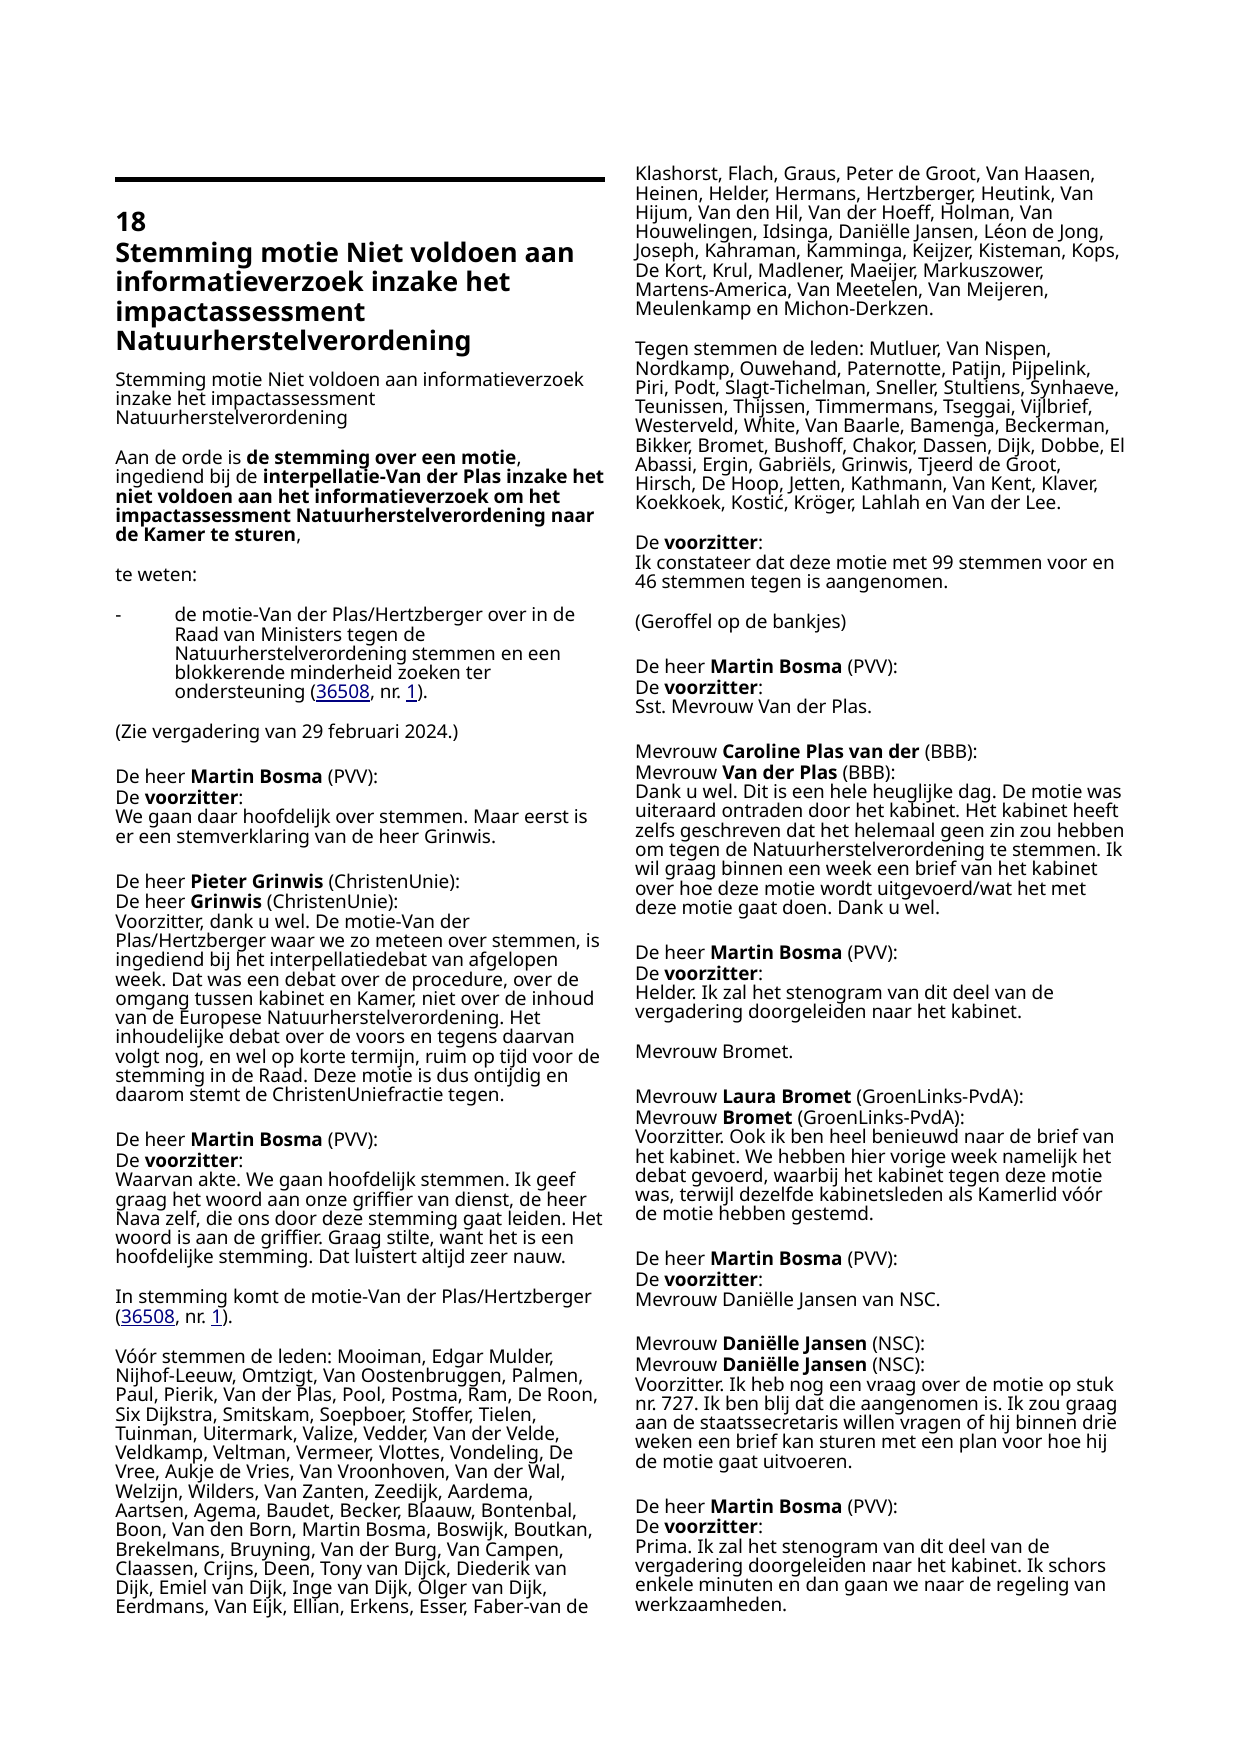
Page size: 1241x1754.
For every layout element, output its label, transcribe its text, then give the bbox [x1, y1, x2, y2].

text Stemming motie Niet voldoen aan informatieverzoek inzake het impactassessment Natuurherstelverordening [115, 371, 605, 428]
text De voorzitter: [635, 1518, 1125, 1538]
text De voorzitter: [635, 679, 1125, 698]
text De heer Martin Bosma (PVV): [635, 653, 1125, 679]
list de motie-Van der Plas/Hertzberger over in de Raad van Ministers tegen de Natuurherstelverordening stemmen en een blokkerende minderheid zoeken ter ondersteuning (36508, nr. 1). [115, 606, 605, 703]
text Mevrouw Daniëlle Jansen (NSC): [635, 1356, 1125, 1376]
text Mevrouw Caroline Plas van der (BBB): [635, 738, 1125, 764]
text Tegen stemmen de leden: Mutluer, Van Nispen, Nordkamp, Ouwehand, Paternotte, Patijn, Pijpelink, Piri, Podt, Slagt-Tichelman, Sneller, Stultiens, Synhaeve, Teunissen, Thijssen, Timmermans, Tseggai, Vijlbrief, Westerveld, White, Van Baarle, Bamenga, Beckerman, Bikker, Bromet, Bushoff, Chakor, Dassen, Dijk, Dobbe, El Abassi, Ergin, Gabriëls, Grinwis, Tjeerd de Groot, Hirsch, De Hoop, Jetten, Kathmann, Van Kent, Klaver, Koekkoek, Kostić, Kröger, Lahlah en Van der Lee. [635, 340, 1125, 514]
text De heer Martin Bosma (PVV): [115, 1126, 605, 1152]
text Voorzitter, dank u wel. De motie-Van der Plas/Hertzberger waar we zo meteen over stemmen, is ingediend bij het interpellatiedebat van afgelopen week. Dat was een debat over de procedure, over de omgang tussen kabinet en Kamer, niet over de inhoud van de Europese Natuurherstelverordening. Het inhoudelijke debat over de voors en tegens daarvan volgt nog, en wel op korte termijn, ruim op tijd voor de stemming in de Raad. Deze motie is dus ontijdig en daarom stemt de ChristenUniefractie tegen. [115, 913, 605, 1106]
text De voorzitter: [635, 1271, 1125, 1291]
text We gaan daar hoofdelijk over stemmen. Maar eerst is er een stemverklaring van de heer Grinwis. [115, 808, 605, 847]
text Voorzitter. Ook ik ben heel benieuwd naar de brief van het kabinet. We hebben hier vorige week namelijk het debat gevoerd, waarbij het kabinet tegen deze motie was, terwijl dezelfde kabinetsleden als Kamerlid vóór de motie hebben gestemd. [635, 1128, 1125, 1225]
text De heer Grinwis (ChristenUnie): [115, 893, 605, 913]
text In stemming komt de motie-Van der Plas/Hertzberger (36508, nr. 1). [115, 1288, 605, 1327]
text Dank u wel. Dit is een hele heuglijke dag. De motie was uiteraard ontraden door het kabinet. Het kabinet heeft zelfs geschreven dat het helemaal geen zin zou hebben om tegen de Natuurherstelverordening te stemmen. Ik wil graag binnen een week een brief van het kabinet over hoe deze motie wordt uitgevoerd/wat het met deze motie gaat doen. Dank u wel. [635, 783, 1125, 918]
text Aan de orde is de stemming over een motie, ingediend bij de interpellatie-Van der Plas inzake het niet voldoen aan het informatieverzoek om het impactassessment Natuurherstelverordening naar de Kamer te sturen, [115, 449, 605, 546]
text (Zie vergadering van 29 februari 2024.) [115, 723, 605, 743]
text (Geroffel op de bankjes) [635, 613, 1125, 632]
text Prima. Ik zal het stenogram van dit deel van de vergadering doorgeleiden naar het kabinet. Ik schors enkele minuten en dan gaan we naar de regeling van werkzaamheden. [635, 1538, 1125, 1615]
text De voorzitter: [635, 534, 1125, 554]
text Klashorst, Flach, Graus, Peter de Groot, Van Haasen, Heinen, Helder, Hermans, Hertzberger, Heutink, Van Hijum, Van den Hil, Van der Hoeff, Holman, Van Houwelingen, Idsinga, Daniëlle Jansen, Léon de Jong, Joseph, Kahraman, Kamminga, Keijzer, Kisteman, Kops, De Kort, Krul, Madlener, Maeijer, Markuszower, Martens-America, Van Meetelen, Van Meijeren, Meulenkamp en Michon-Derkzen. [635, 165, 1125, 319]
text Stemming motie Niet voldoen aan informatieverzoek inzake het impactassessment Natuurherstelverordening [115, 239, 605, 371]
text 18 [115, 203, 605, 239]
text Voorzitter. Ik heb nog een vraag over de motie op stuk nr. 727. Ik ben blij dat die aangenomen is. Ik zou graag aan de staatssecretaris willen vragen of hij binnen drie weken een brief kan sturen met een plan voor hoe hij de motie gaat uitvoeren. [635, 1376, 1125, 1472]
text te weten: [115, 566, 605, 586]
text Mevrouw Daniëlle Jansen van NSC. [635, 1291, 1125, 1310]
text Mevrouw Bromet. [635, 1043, 1125, 1062]
text De heer Pieter Grinwis (ChristenUnie): [115, 868, 605, 893]
text De heer Martin Bosma (PVV): [635, 1493, 1125, 1518]
text De voorzitter: [115, 1152, 605, 1171]
text De heer Martin Bosma (PVV): [635, 1246, 1125, 1271]
text De voorzitter: [635, 965, 1125, 984]
text Mevrouw Bromet (GroenLinks-PvdA): [635, 1109, 1125, 1128]
text De heer Martin Bosma (PVV): [635, 939, 1125, 965]
text De voorzitter: [115, 789, 605, 808]
text Vóór stemmen de leden: Mooiman, Edgar Mulder, Nijhof-Leeuw, Omtzigt, Van Oostenbruggen, Palmen, Paul, Pierik, Van der Plas, Pool, Postma, Ram, De Roon, Six Dijkstra, Smitskam, Soepboer, Stoffer, Tielen, Tuinman, Uitermark, Valize, Vedder, Van der Velde, Veldkamp, Veltman, Vermeer, Vlottes, Vondeling, De Vree, Aukje de Vries, Van Vroonhoven, Van der Wal, Welzijn, Wilders, Van Zanten, Zeedijk, Aardema, Aartsen, Agema, Baudet, Becker, Blaauw, Bontenbal, Boon, Van den Born, Martin Bosma, Boswijk, Boutkan, Brekelmans, Bruyning, Van der Burg, Van Campen, Claassen, Crijns, Deen, Tony van Dijck, Diederik van Dijk, Emiel van Dijk, Inge van Dijk, Olger van Dijk, Eerdmans, Van Eijk, Ellian, Erkens, Esser, Faber-van de [115, 1348, 605, 1618]
text Helder. Ik zal het stenogram van dit deel van de vergadering doorgeleiden naar het kabinet. [635, 984, 1125, 1022]
text Waarvan akte. We gaan hoofdelijk stemmen. Ik geef graag het woord aan onze griffier van dienst, de heer Nava zelf, die ons door deze stemming gaat leiden. Het woord is aan de griffier. Graag stilte, want het is een hoofdelijke stemming. Dat luistert altijd zeer nauw. [115, 1171, 605, 1268]
text Mevrouw Daniëlle Jansen (NSC): [635, 1331, 1125, 1356]
text Mevrouw Laura Bromet (GroenLinks-PvdA): [635, 1083, 1125, 1109]
text Ik constateer dat deze motie met 99 stemmen voor en 46 stemmen tegen is aangenomen. [635, 554, 1125, 592]
text Mevrouw Van der Plas (BBB): [635, 764, 1125, 783]
text Sst. Mevrouw Van der Plas. [635, 698, 1125, 717]
text De heer Martin Bosma (PVV): [115, 763, 605, 789]
